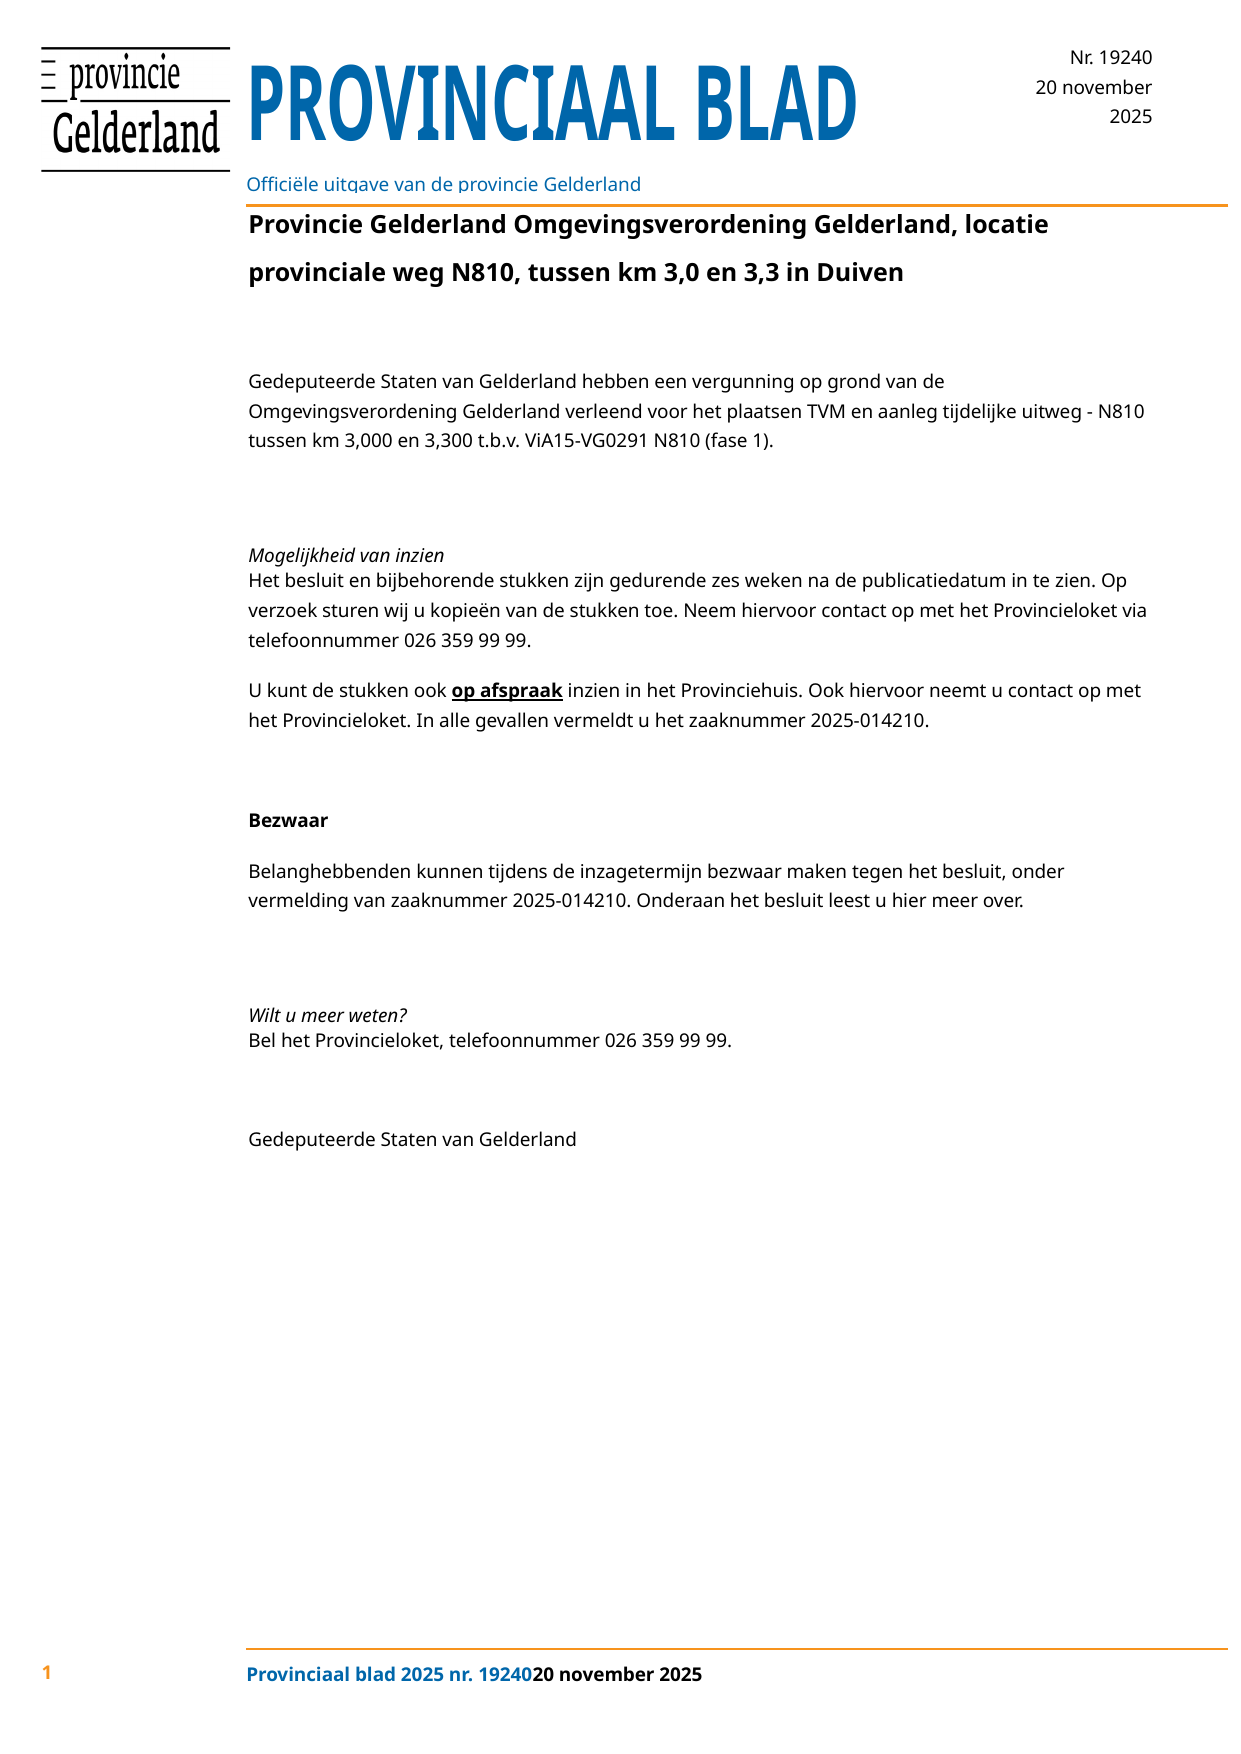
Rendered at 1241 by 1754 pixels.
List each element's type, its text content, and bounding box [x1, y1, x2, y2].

text U kunt de stukken ook op afspraak inzien in het Provinciehuis. Ook hiervoor neemt u contact op met het Provincieloket. In alle gevallen vermeldt u het zaaknummer 2025-014210. [248, 677, 1152, 732]
text Bel het Provincieloket, telefoonnummer 026 359 99 99. [248, 1028, 1152, 1053]
text Mogelijkheid van inzien [248, 542, 1152, 568]
text Wilt u meer weten? [248, 1002, 1152, 1028]
text Belanghebbenden kunnen tijdens de inzagetermijn bezwaar maken tegen het besluit, onder vermelding van zaaknummer 2025-014210. Onderaan het besluit leest u hier meer over. [248, 858, 1152, 913]
text Gedeputeerde Staten van Gelderland [248, 1126, 1152, 1152]
text Bezwaar [248, 808, 1152, 833]
text Gedeputeerde Staten van Gelderland hebben een vergunning op grond van de Omgevingsverordening Gelderland verleend voor het plaatsen TVM en aanleg tijdelijke uitweg - N810 tussen km 3,000 en 3,300 t.b.v. ViA15-VG0291 N810 (fase 1). [248, 368, 1152, 453]
picture [41, 47, 231, 172]
text Provincie Gelderland Omgevingsverordening Gelderland, locatie provinciale weg N810, tussen km 3,0 en 3,3 in Duiven [248, 207, 1152, 288]
text Het besluit en bijbehorende stukken zijn gedurende zes weken na de publicatiedatum in te zien. Op verzoek sturen wij u kopieën van de stukken toe. Neem hiervoor contact op met het Provincieloket via telefoonnummer 026 359 99 99. [248, 568, 1152, 652]
